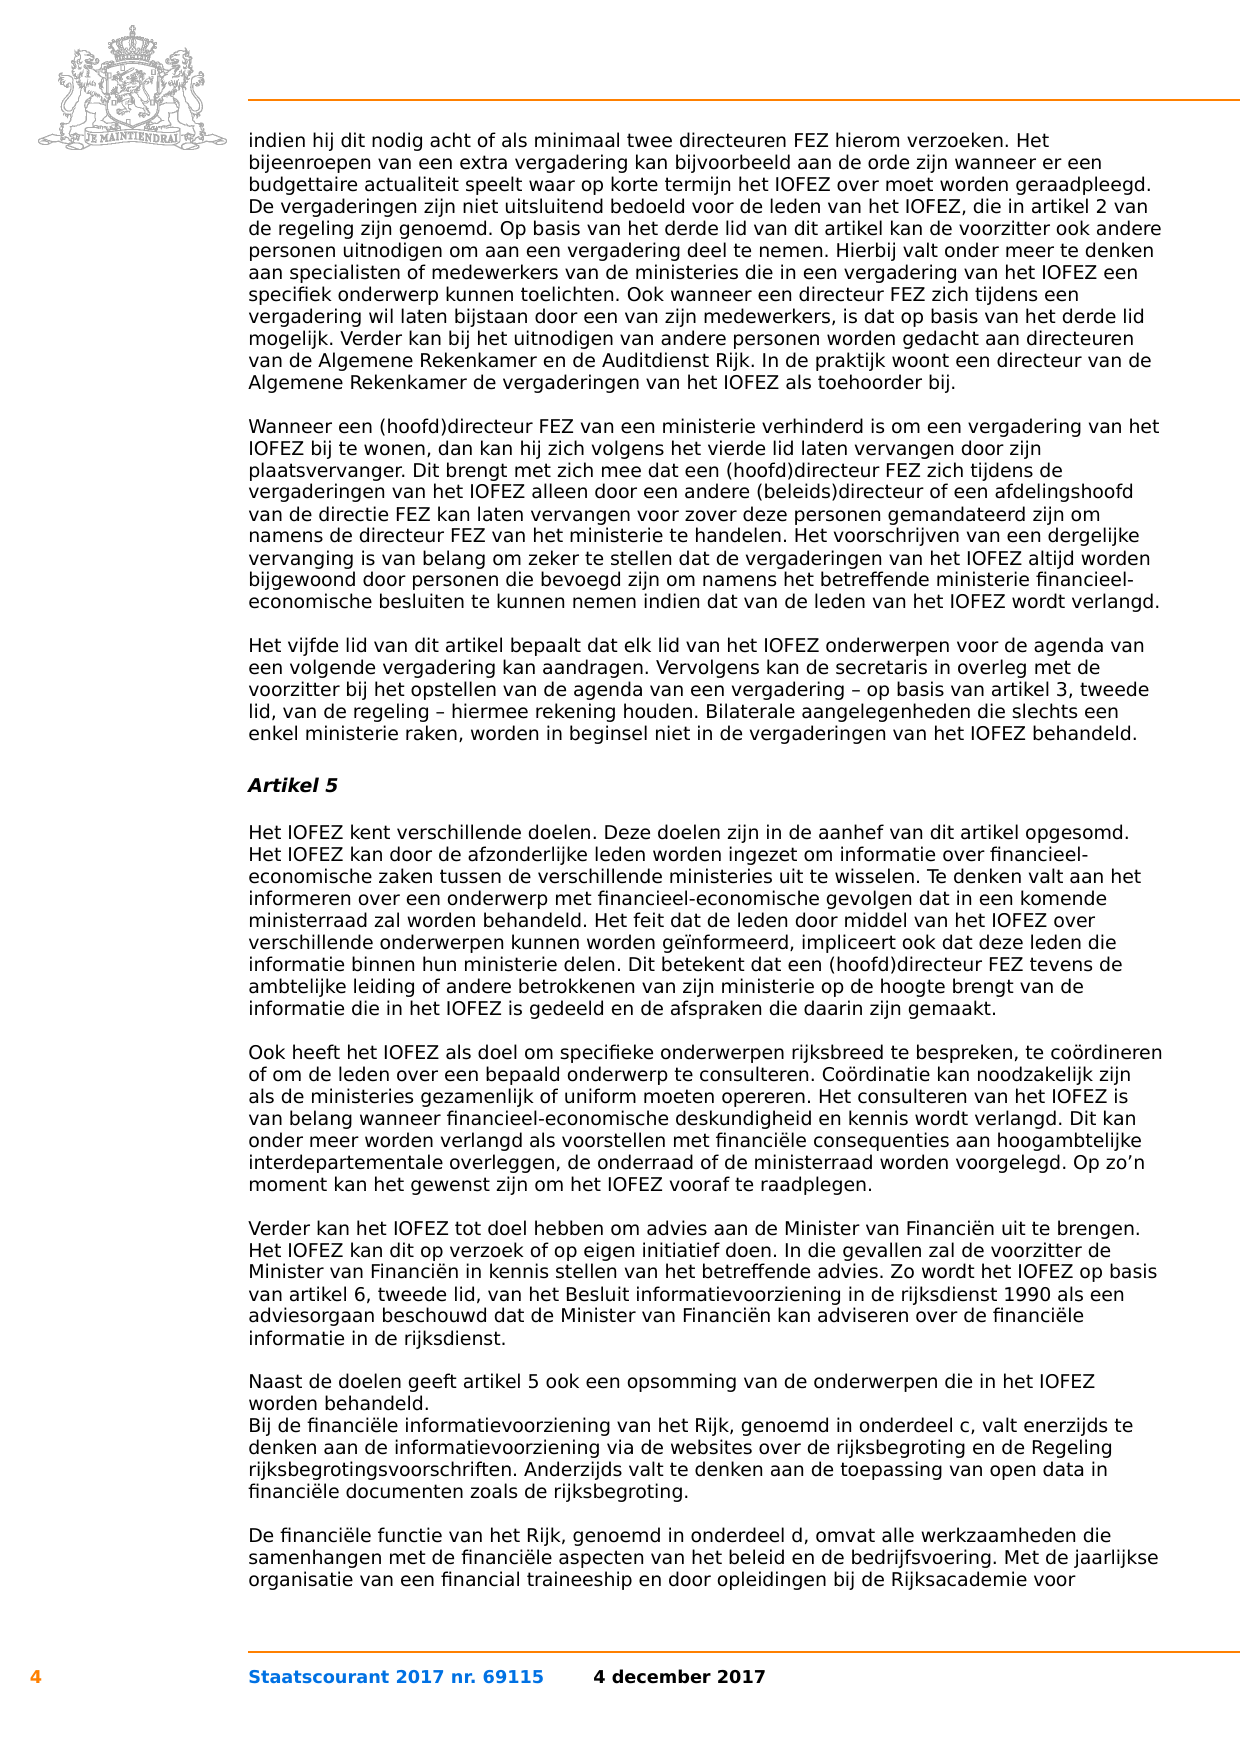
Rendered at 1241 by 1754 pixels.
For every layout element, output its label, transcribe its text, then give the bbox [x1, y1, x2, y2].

text De vergaderingen zijn niet uitsluitend bedoeld voor de leden van het IOFEZ, die in artikel 2 van de regeling zijn genoemd. Op basis van het derde lid van dit artikel kan de voorzitter ook andere personen uitnodigen om aan een vergadering deel te nemen. Hierbij valt onder meer te denken aan specialisten of medewerkers van de ministeries die in een vergadering van het IOFEZ een specifiek onderwerp kunnen toelichten. Ook wanneer een directeur FEZ zich tijdens een vergadering wil laten bijstaan door een van zijn medewerkers, is dat op basis van het derde lid mogelijk. Verder kan bij het uitnodigen van andere personen worden gedacht aan directeuren van de Algemene Rekenkamer en de Auditdienst Rijk. In de praktijk woont een directeur van de Algemene Rekenkamer de vergaderingen van het IOFEZ als toehoorder bij. [248, 196, 1163, 394]
text Het IOFEZ kan door de afzonderlijke leden worden ingezet om informatie over financieel-economische zaken tussen de verschillende ministeries uit te wisselen. Te denken valt aan het informeren over een onderwerp met financieel-economische gevolgen dat in een komende ministerraad zal worden behandeld. Het feit dat de leden door middel van het IOFEZ over verschillende onderwerpen kunnen worden geïnformeerd, impliceert ook dat deze leden die informatie binnen hun ministerie delen. Dit betekent dat een (hoofd)directeur FEZ tevens de ambtelijke leiding of andere betrokkenen van zijn ministerie op de hoogte brengt van de informatie die in het IOFEZ is gedeeld en de afspraken die daarin zijn gemaakt. [248, 844, 1163, 1020]
text Naast de doelen geeft artikel 5 ook een opsomming van de onderwerpen die in het IOFEZ worden behandeld. [248, 1371, 1163, 1415]
text Het vijfde lid van dit artikel bepaalt dat elk lid van het IOFEZ onderwerpen voor de agenda van een volgende vergadering kan aandragen. Vervolgens kan de secretaris in overleg met de voorzitter bij het opstellen van de agenda van een vergadering – op basis van artikel 3, tweede lid, van de regeling – hiermee rekening houden. Bilaterale aangelegenheden die slechts een enkel ministerie raken, worden in beginsel niet in de vergaderingen van het IOFEZ behandeld. [248, 635, 1163, 745]
subtitle Artikel 5 [248, 775, 1163, 797]
text De financiële functie van het Rijk, genoemd in onderdeel d, omvat alle werkzaamheden die samenhangen met de financiële aspecten van het beleid en de bedrijfsvoering. Met de jaarlijkse organisatie van een financial traineeship en door opleidingen bij de Rijksacademie voor [248, 1525, 1163, 1591]
text Verder kan het IOFEZ tot doel hebben om advies aan de Minister van Financiën uit te brengen. Het IOFEZ kan dit op verzoek of op eigen initiatief doen. In die gevallen zal de voorzitter de Minister van Financiën in kennis stellen van het betreffende advies. Zo wordt het IOFEZ op basis van artikel 6, tweede lid, van het Besluit informatievoorziening in de rijksdienst 1990 als een adviesorgaan beschouwd dat de Minister van Financiën kan adviseren over de financiële informatie in de rijksdienst. [248, 1217, 1163, 1349]
picture [38, 25, 227, 150]
text Ook heeft het IOFEZ als doel om specifieke onderwerpen rijksbreed te bespreken, te coördineren of om de leden over een bepaald onderwerp te consulteren. Coördinatie kan noodzakelijk zijn als de ministeries gezamenlijk of uniform moeten opereren. Het consulteren van het IOFEZ is van belang wanneer financieel-economische deskundigheid en kennis wordt verlangd. Dit kan onder meer worden verlangd als voorstellen met financiële consequenties aan hoogambtelijke interdepartementale overleggen, de onderraad of de ministerraad worden voorgelegd. Op zo’n moment kan het gewenst zijn om het IOFEZ vooraf te raadplegen. [248, 1042, 1163, 1196]
text Wanneer een (hoofd)directeur FEZ van een ministerie verhinderd is om een vergadering van het IOFEZ bij te wonen, dan kan hij zich volgens het vierde lid laten vervangen door zijn plaatsvervanger. Dit brengt met zich mee dat een (hoofd)directeur FEZ zich tijdens de vergaderingen van het IOFEZ alleen door een andere (beleids)directeur of een afdelingshoofd van de directie FEZ kan laten vervangen voor zover deze personen gemandateerd zijn om namens de directeur FEZ van het ministerie te handelen. Het voorschrijven van een dergelijke vervanging is van belang om zeker te stellen dat de vergaderingen van het IOFEZ altijd worden bijgewoond door personen die bevoegd zijn om namens het betreffende ministerie financieel-economische besluiten te kunnen nemen indien dat van de leden van het IOFEZ wordt verlangd. [248, 416, 1163, 613]
text indien hij dit nodig acht of als minimaal twee directeuren FEZ hierom verzoeken. Het bijeenroepen van een extra vergadering kan bijvoorbeeld aan de orde zijn wanneer er een budgettaire actualiteit speelt waar op korte termijn het IOFEZ over moet worden geraadpleegd. [248, 130, 1163, 196]
text Het IOFEZ kent verschillende doelen. Deze doelen zijn in de aanhef van dit artikel opgesomd. [248, 822, 1163, 844]
text Bij de financiële informatievoorziening van het Rijk, genoemd in onderdeel c, valt enerzijds te denken aan de informatievoorziening via de websites over de rijksbegroting en de Regeling rijksbegrotingsvoorschriften. Anderzijds valt te denken aan de toepassing van open data in financiële documenten zoals de rijksbegroting. [248, 1415, 1163, 1503]
